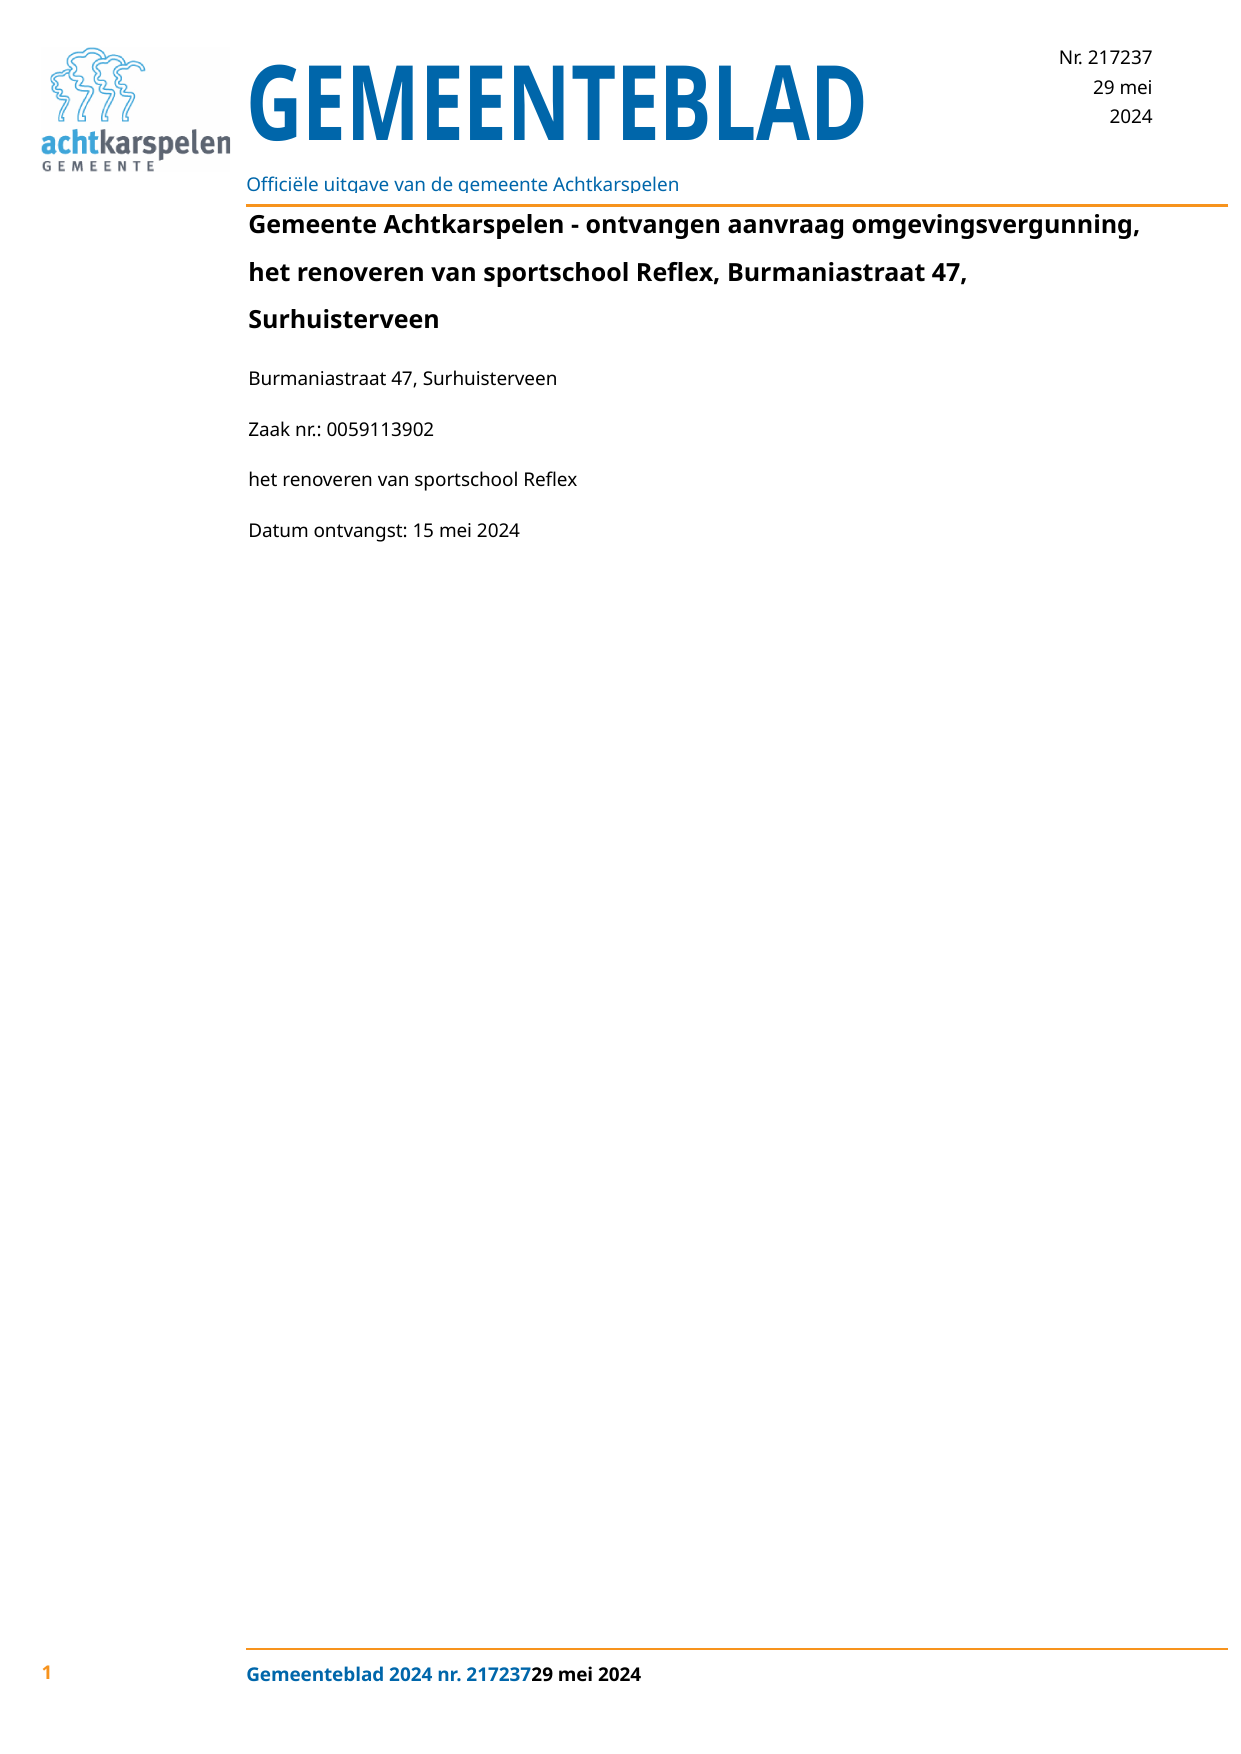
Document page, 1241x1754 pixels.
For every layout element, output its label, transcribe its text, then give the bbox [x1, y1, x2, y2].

text Gemeente Achtkarspelen - ontvangen aanvraag omgevingsvergunning, het renoveren van sportschool Reflex, Burmaniastraat 47, Surhuisterveen [248, 207, 1152, 336]
text het renoveren van sportschool Reflex [248, 466, 1152, 492]
text Zaak nr.: 0059113902 [248, 416, 1152, 442]
text Burmaniastraat 47, Surhuisterveen [248, 366, 1152, 391]
text Datum ontvangst: 15 mei 2024 [248, 517, 1152, 542]
picture [41, 47, 231, 172]
